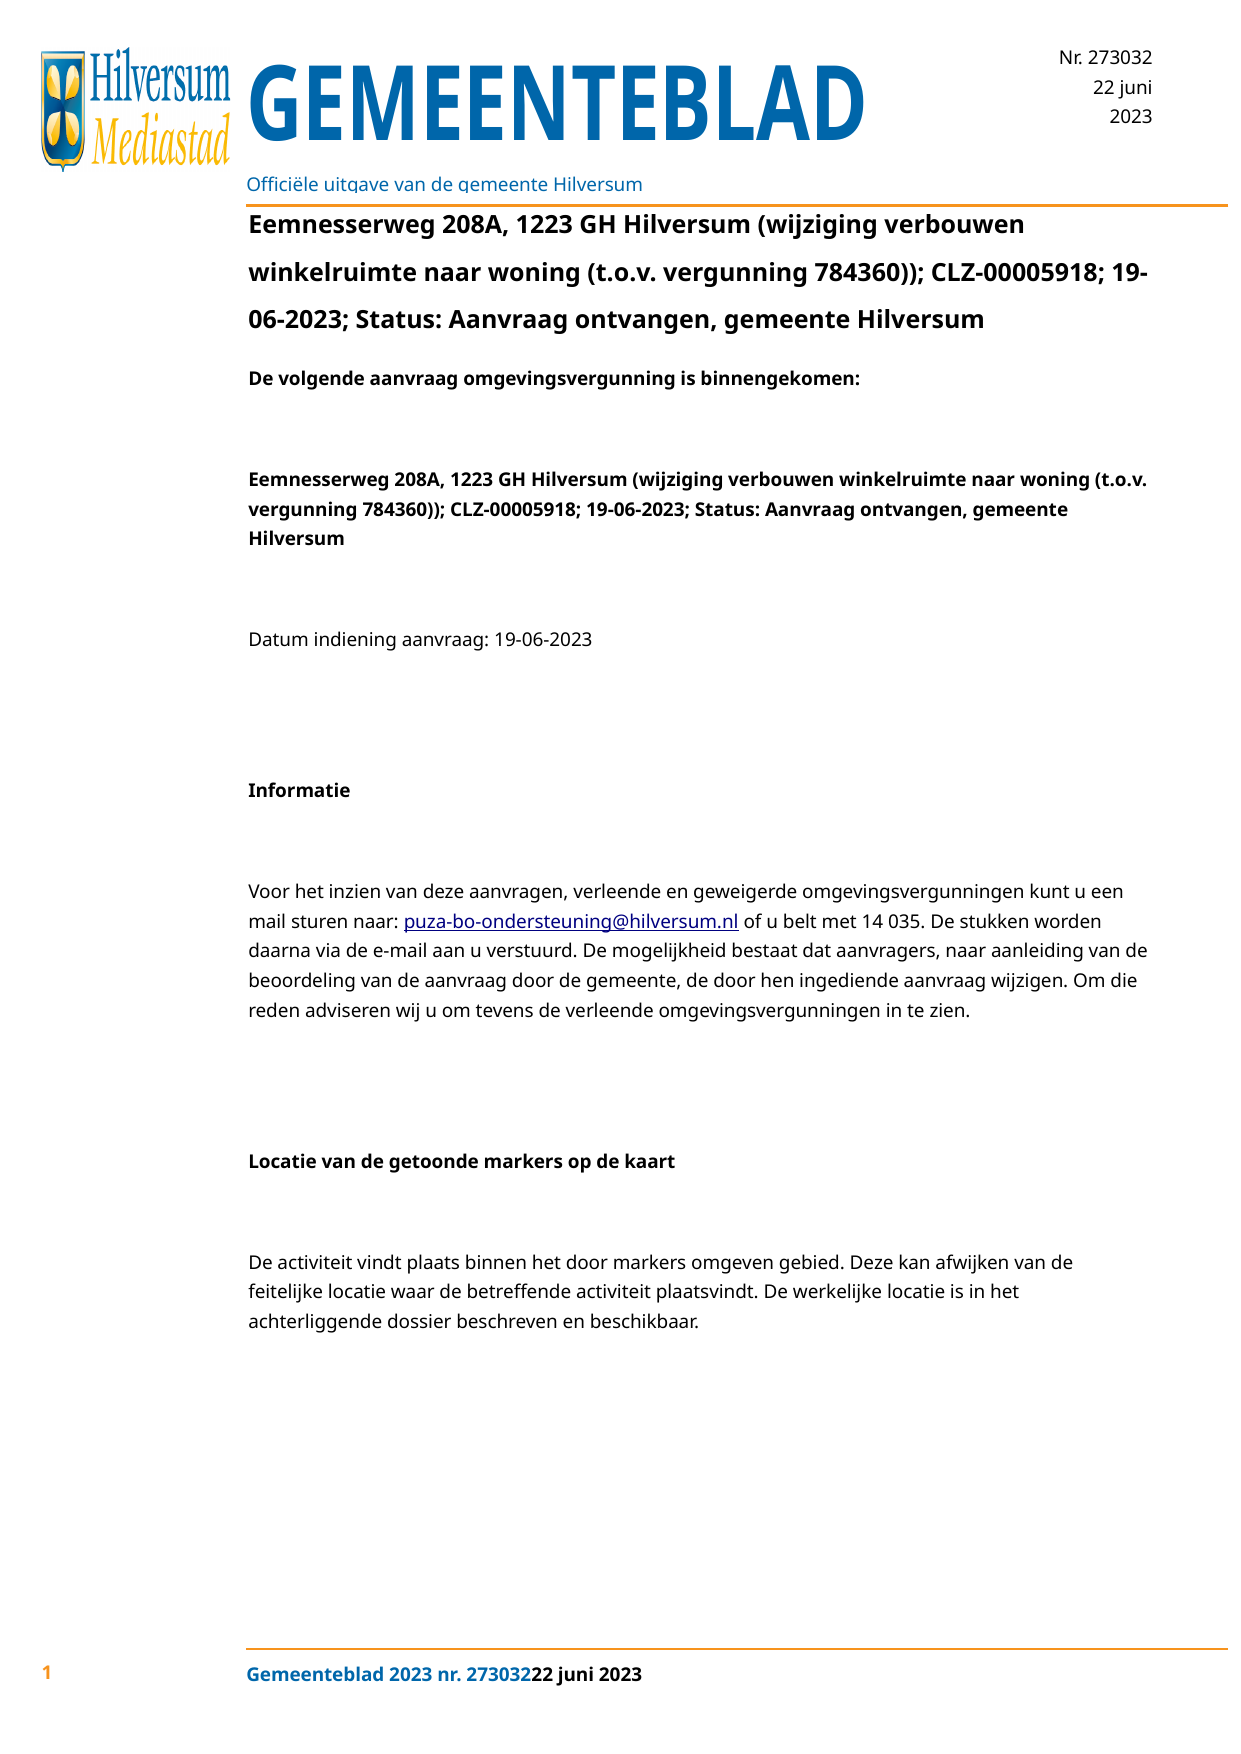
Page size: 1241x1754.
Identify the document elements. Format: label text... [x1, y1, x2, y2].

text Locatie van de getoonde markers op de kaart [248, 1148, 1152, 1174]
text Eemnesserweg 208A, 1223 GH Hilversum (wijziging verbouwen winkelruimte naar woning (t.o.v. vergunning 784360)); CLZ-00005918; 19-06-2023; Status: Aanvraag ontvangen, gemeente Hilversum [248, 207, 1152, 336]
text Voor het inzien van deze aanvragen, verleende en geweigerde omgevingsvergunningen kunt u een mail sturen naar: puza-bo-ondersteuning@hilversum.nl of u belt met 14 035. De stukken worden daarna via de e-mail aan u verstuurd. De mogelijkheid bestaat dat aanvragers, naar aanleiding van de beoordeling van de aanvraag door de gemeente, de door hen ingediende aanvraag wijzigen. Om die reden adviseren wij u om tevens de verleende omgevingsvergunningen in te zien. [248, 878, 1152, 1022]
picture [41, 47, 231, 172]
text Datum indiening aanvraag: 19-06-2023 [248, 626, 1152, 652]
text De volgende aanvraag omgevingsvergunning is binnengekomen: [248, 366, 1152, 391]
text Informatie [248, 778, 1152, 803]
text Eemnesserweg 208A, 1223 GH Hilversum (wijziging verbouwen winkelruimte naar woning (t.o.v. vergunning 784360)); CLZ-00005918; 19-06-2023; Status: Aanvraag ontvangen, gemeente Hilversum [248, 466, 1152, 551]
text De activiteit vindt plaats binnen het door markers omgeven gebied. Deze kan afwijken van de feitelijke locatie waar de betreffende activiteit plaatsvindt. De werkelijke locatie is in het achterliggende dossier beschreven en beschikbaar. [248, 1249, 1152, 1334]
